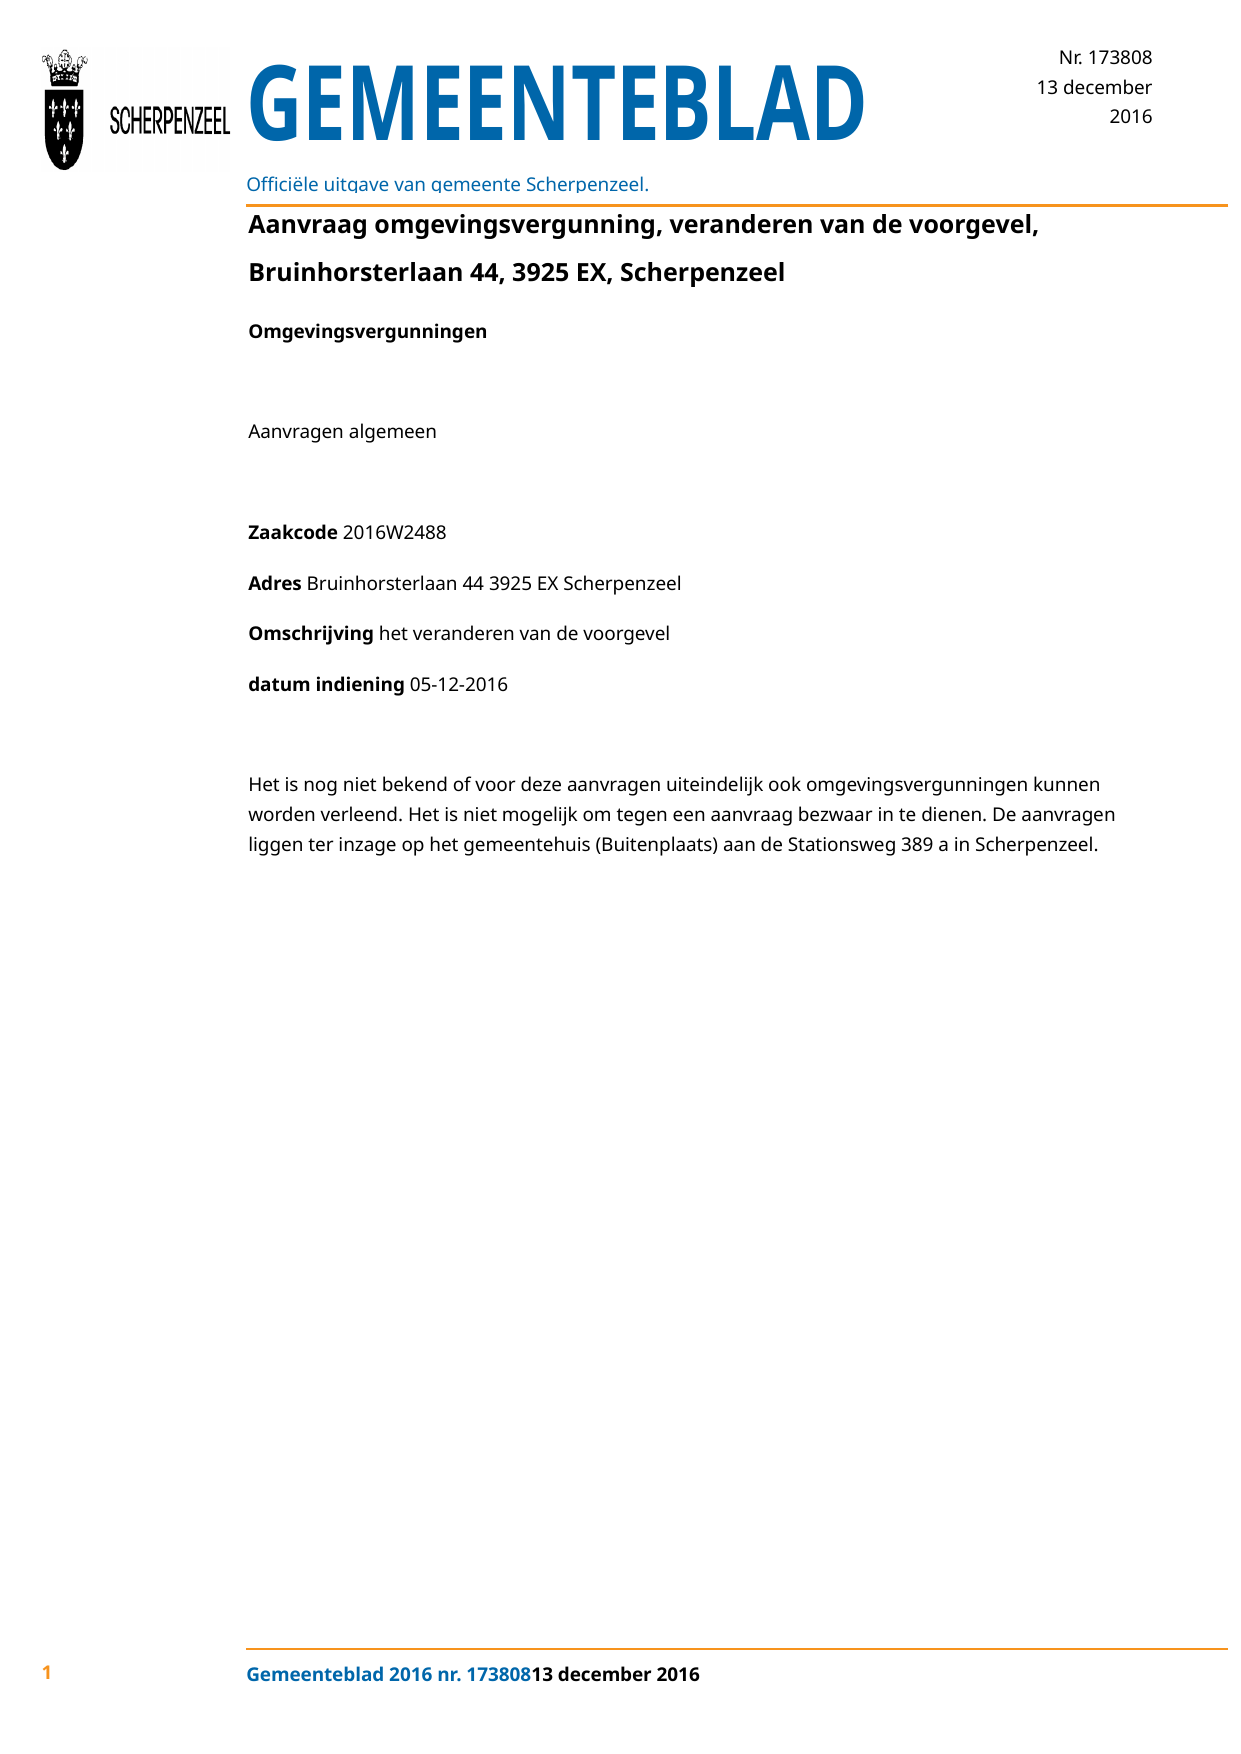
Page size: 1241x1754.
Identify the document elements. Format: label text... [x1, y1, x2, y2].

text Aanvraag omgevingsvergunning, veranderen van de voorgevel, Bruinhorsterlaan 44, 3925 EX, Scherpenzeel [248, 207, 1152, 288]
text Zaakcode 2016W2488 [248, 519, 1152, 545]
picture [41, 47, 231, 172]
text Omschrijving het veranderen van de voorgevel [248, 620, 1152, 646]
text Aanvragen algemeen [248, 419, 1152, 444]
text Adres Bruinhorsterlaan 44 3925 EX Scherpenzeel [248, 570, 1152, 596]
text datum indiening 05-12-2016 [248, 671, 1152, 697]
text Omgevingsvergunningen [248, 318, 1152, 344]
text Het is nog niet bekend of voor deze aanvragen uiteindelijk ook omgevingsvergunningen kunnen worden verleend. Het is niet mogelijk om tegen een aanvraag bezwaar in te dienen. De aanvragen liggen ter inzage op het gemeentehuis (Buitenplaats) aan de Stationsweg 389 a in Scherpenzeel. [248, 772, 1152, 857]
